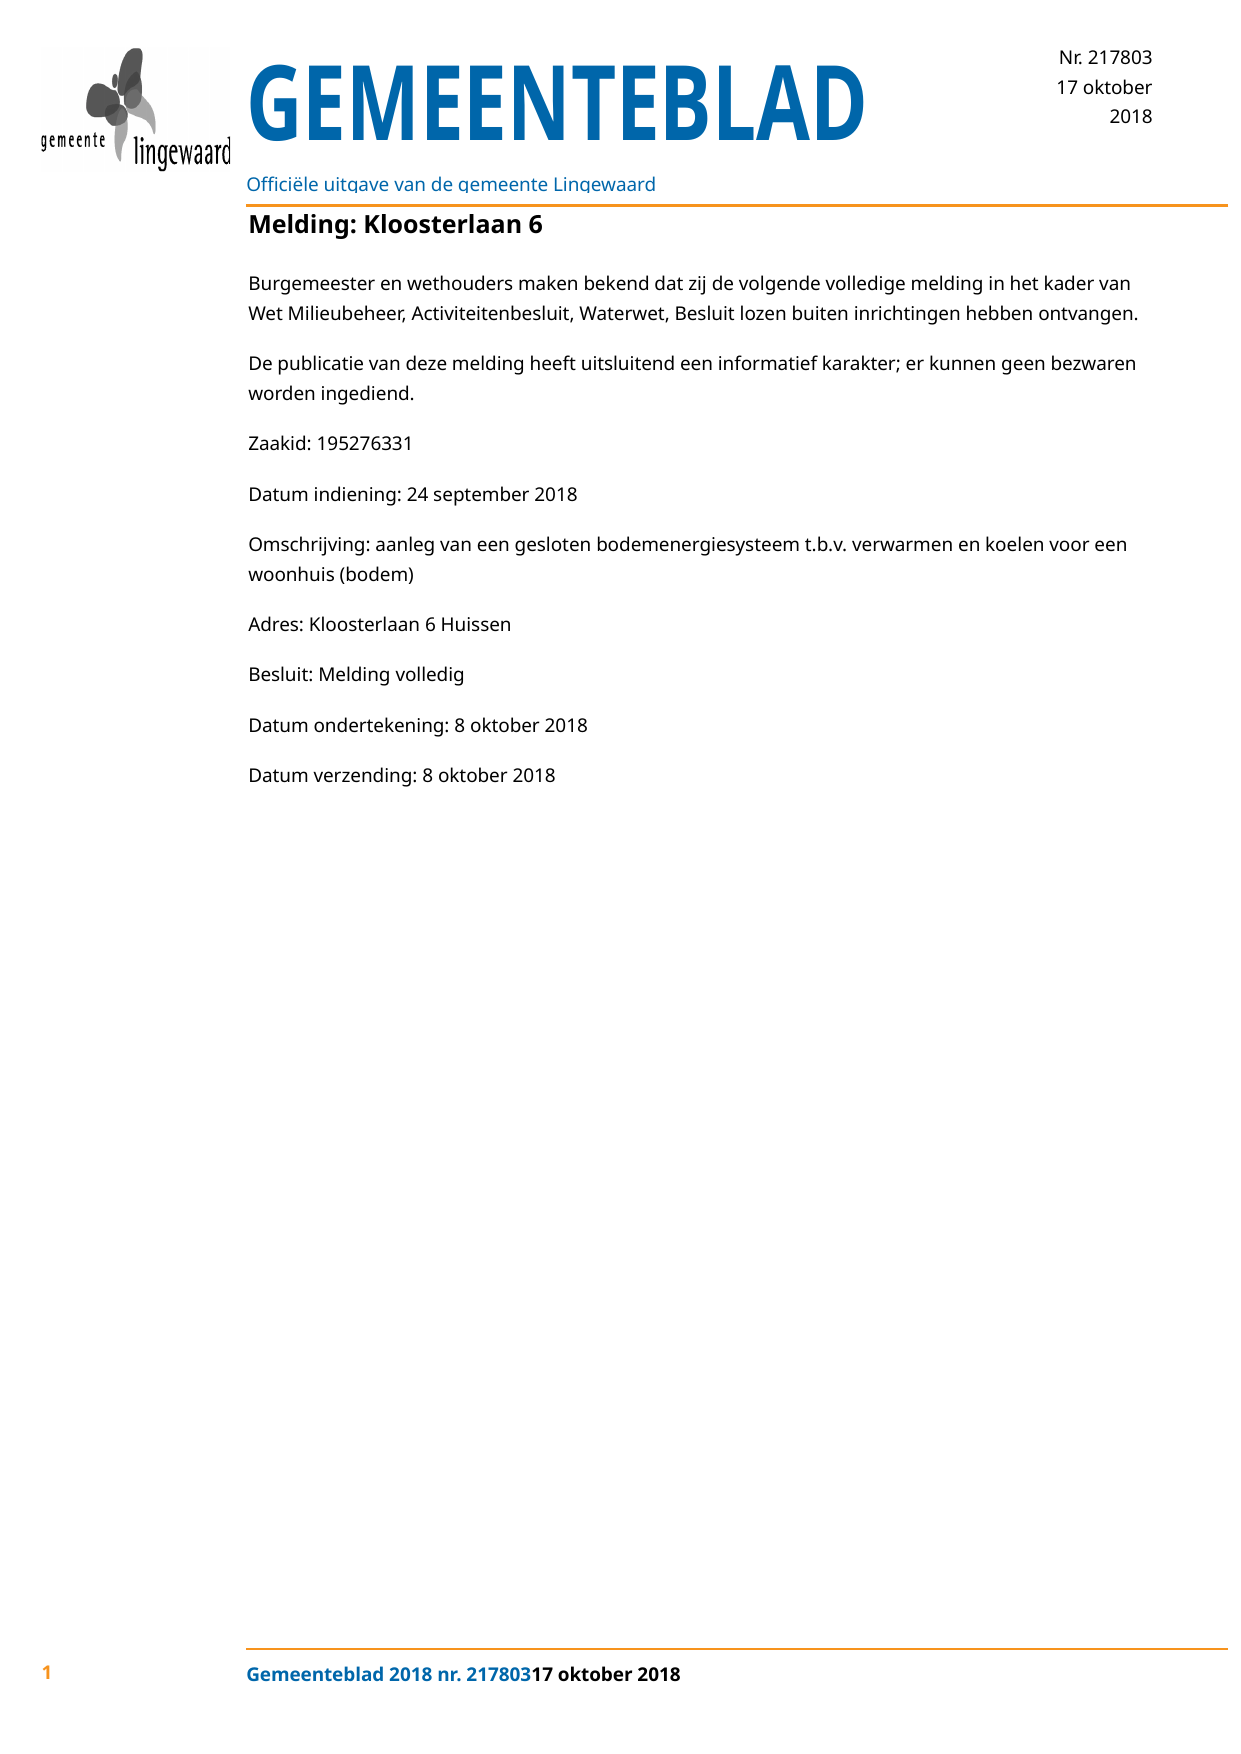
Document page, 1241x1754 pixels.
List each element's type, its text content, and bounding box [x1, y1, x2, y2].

text Omschrijving: aanleg van een gesloten bodemenergiesysteem t.b.v. verwarmen en koelen voor een woonhuis (bodem) [248, 531, 1152, 586]
text Zaakid: 195276331 [248, 430, 1152, 456]
text Datum verzending: 8 oktober 2018 [248, 762, 1152, 788]
text De publicatie van deze melding heeft uitsluitend een informatief karakter; er kunnen geen bezwaren worden ingediend. [248, 350, 1152, 406]
text Adres: Kloosterlaan 6 Huissen [248, 611, 1152, 637]
text Datum indiening: 24 september 2018 [248, 481, 1152, 506]
text Datum ondertekening: 8 oktober 2018 [248, 712, 1152, 738]
text Burgemeester en wethouders maken bekend dat zij de volgende volledige melding in het kader van Wet Milieubeheer, Activiteitenbesluit, Waterwet, Besluit lozen buiten inrichtingen hebben ontvangen. [248, 270, 1152, 326]
text Besluit: Melding volledig [248, 662, 1152, 687]
text Melding: Kloosterlaan 6 [248, 207, 1152, 241]
picture [41, 47, 231, 172]
